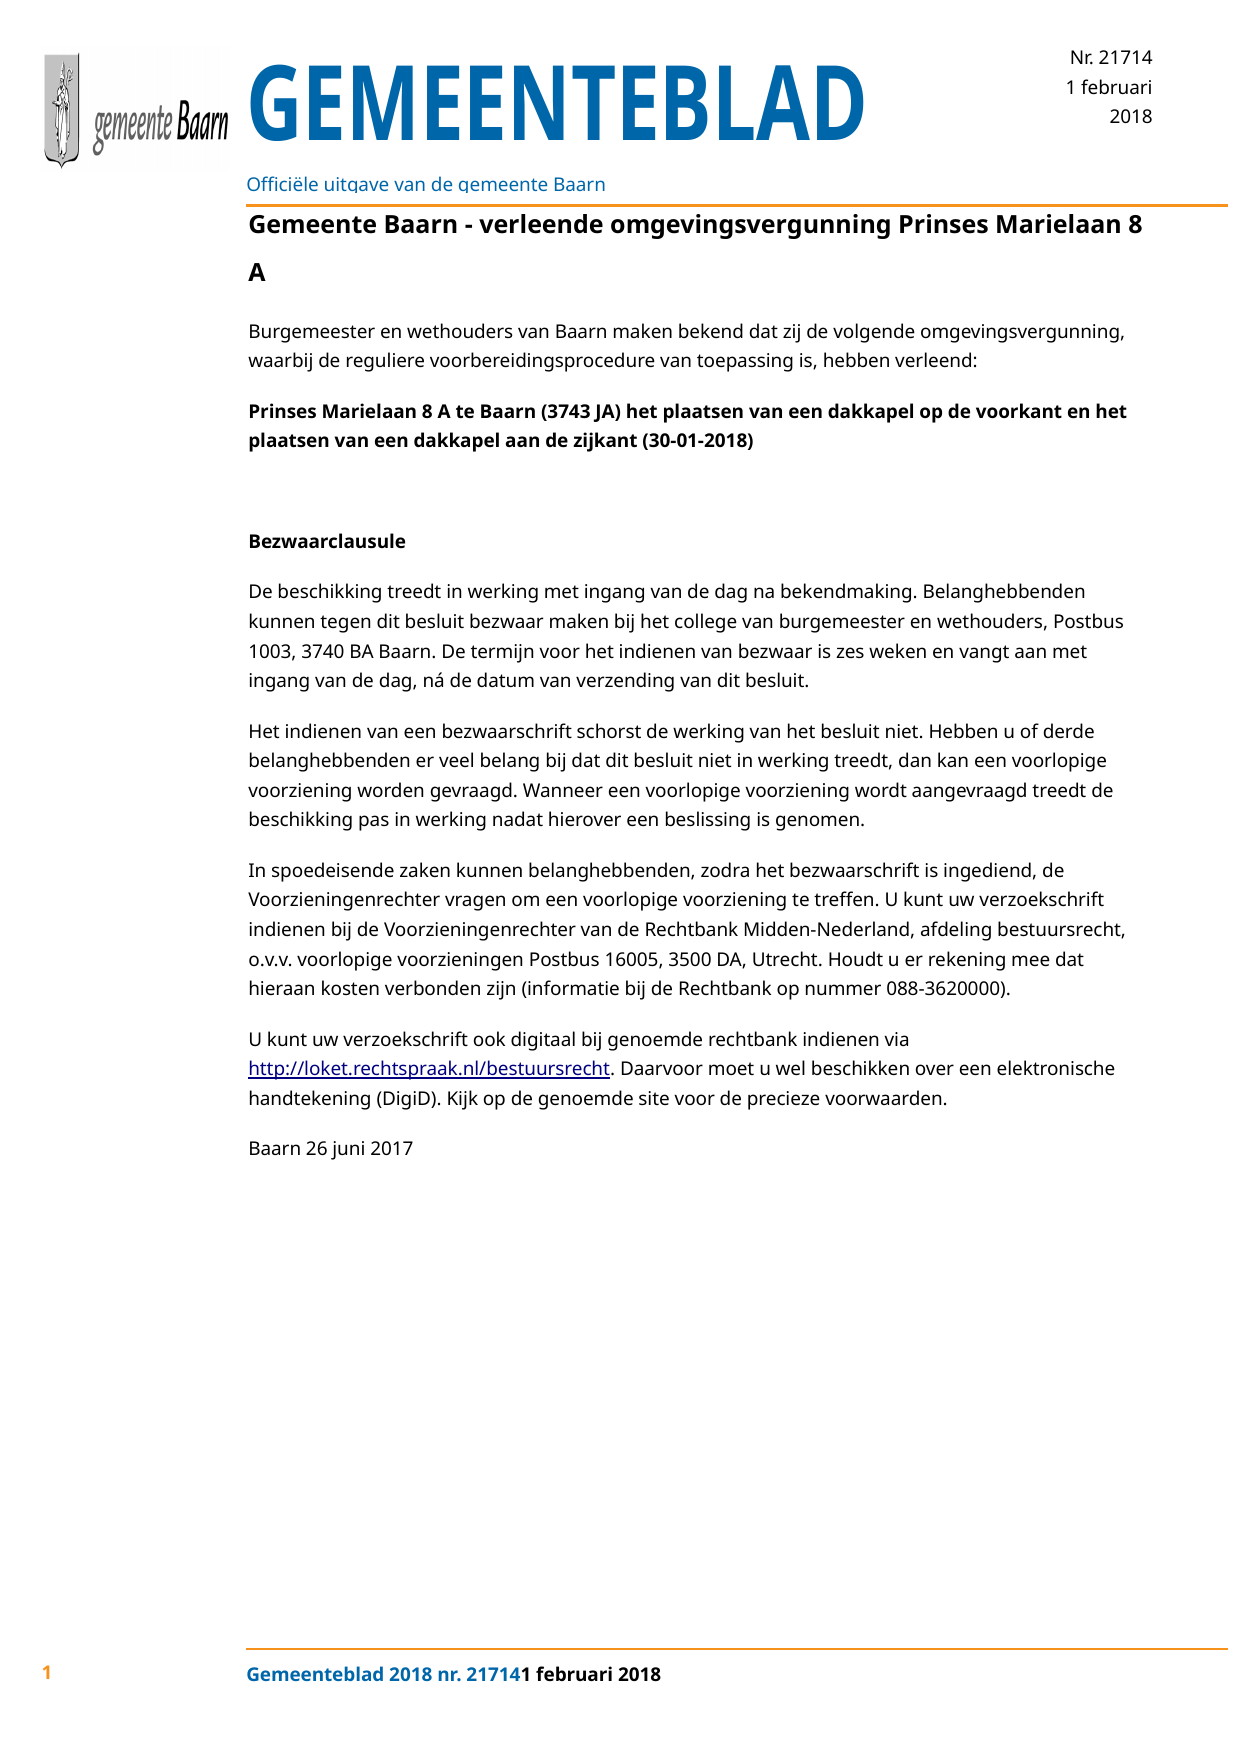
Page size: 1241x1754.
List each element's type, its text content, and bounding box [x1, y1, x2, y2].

text Het indienen van een bezwaarschrift schorst de werking van het besluit niet. Hebben u of derde belanghebbenden er veel belang bij dat dit besluit niet in werking treedt, dan kan een voorlopige voorziening worden gevraagd. Wanneer een voorlopige voorziening wordt aangevraagd treedt de beschikking pas in werking nadat hierover een beslissing is genomen. [248, 718, 1152, 832]
text Gemeente Baarn - verleende omgevingsvergunning Prinses Marielaan 8 A [248, 207, 1152, 288]
text U kunt uw verzoekschrift ook digitaal bij genoemde rechtbank indienen via http://loket.rechtspraak.nl/bestuursrecht. Daarvoor moet u wel beschikken over een elektronische handtekening (DigiD). Kijk op de genoemde site voor de precieze voorwaarden. [248, 1026, 1152, 1111]
text Burgemeester en wethouders van Baarn maken bekend dat zij de volgende omgevingsvergunning, waarbij de reguliere voorbereidingsprocedure van toepassing is, hebben verleend: [248, 318, 1152, 373]
text Baarn 26 juni 2017 [248, 1135, 1152, 1161]
text De beschikking treedt in werking met ingang van de dag na bekendmaking. Belanghebbenden kunnen tegen dit besluit bezwaar maken bij het college van burgemeester en wethouders, Postbus 1003, 3740 BA Baarn. De termijn voor het indienen van bezwaar is zes weken en vangt aan met ingang van de dag, ná de datum van verzending van dit besluit. [248, 579, 1152, 693]
text Prinses Marielaan 8 A te Baarn (3743 JA) het plaatsen van een dakkapel op de voorkant en het plaatsen van een dakkapel aan de zijkant (30-01-2018) [248, 398, 1152, 453]
text In spoedeisende zaken kunnen belanghebbenden, zodra het bezwaarschrift is ingediend, de Voorzieningenrechter vragen om een voorlopige voorziening te treffen. U kunt uw verzoekschrift indienen bij de Voorzieningenrechter van de Rechtbank Midden-Nederland, afdeling bestuursrecht, o.v.v. voorlopige voorzieningen Postbus 16005, 3500 DA, Utrecht. Houdt u er rekening mee dat hieraan kosten verbonden zijn (informatie bij de Rechtbank op nummer 088-3620000). [248, 857, 1152, 1001]
picture [41, 47, 231, 172]
text Bezwaarclausule [248, 528, 1152, 554]
